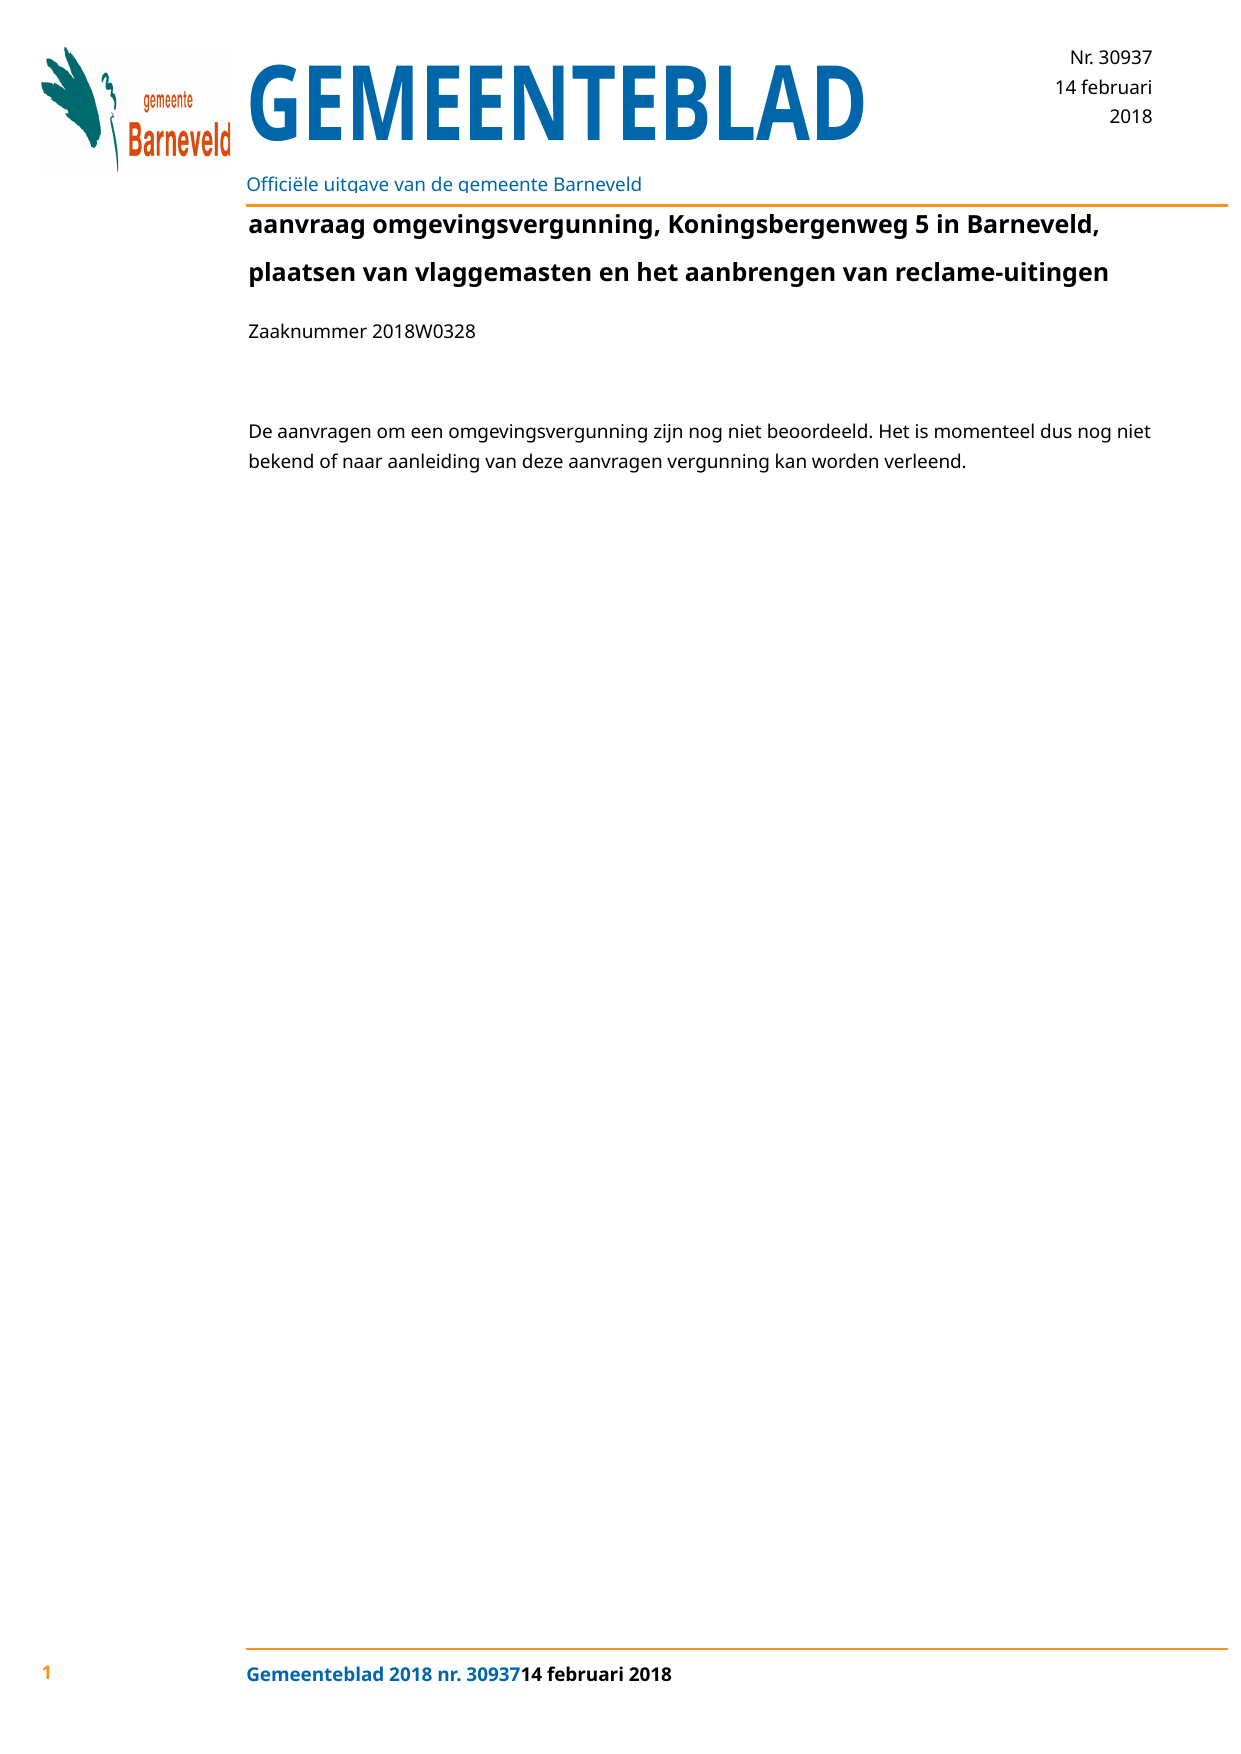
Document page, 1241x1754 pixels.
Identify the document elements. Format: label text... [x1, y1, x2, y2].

text De aanvragen om een omgevingsvergunning zijn nog niet beoordeeld. Het is momenteel dus nog niet bekend of naar aanleiding van deze aanvragen vergunning kan worden verleend. [248, 419, 1152, 474]
picture [41, 47, 231, 172]
text aanvraag omgevingsvergunning, Koningsbergenweg 5 in Barneveld, plaatsen van vlaggemasten en het aanbrengen van reclame-uitingen [248, 207, 1152, 288]
text Zaaknummer 2018W0328 [248, 318, 1152, 344]
